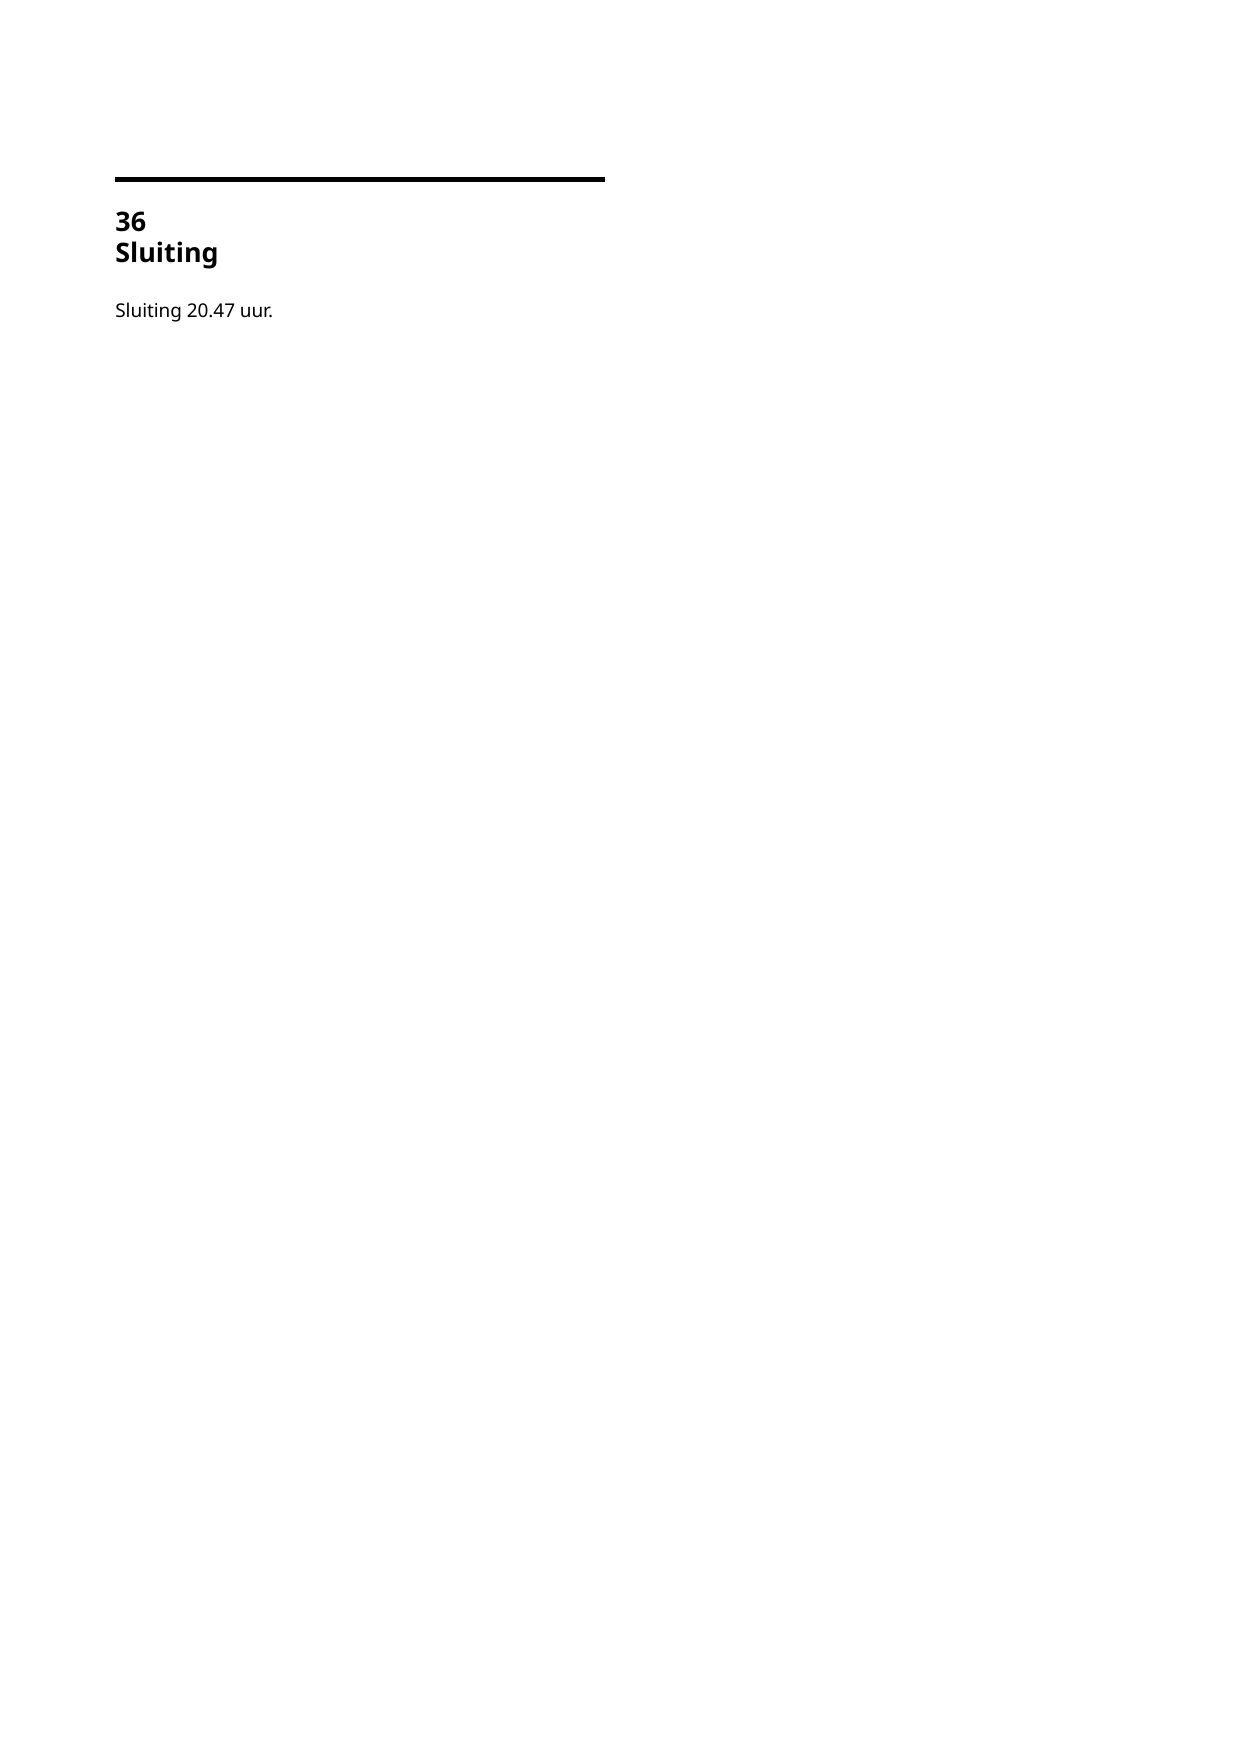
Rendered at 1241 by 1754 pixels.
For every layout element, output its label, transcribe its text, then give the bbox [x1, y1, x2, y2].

text 36 [115, 203, 605, 239]
text Sluiting [115, 239, 605, 283]
text Sluiting 20.47 uur. [115, 302, 605, 322]
